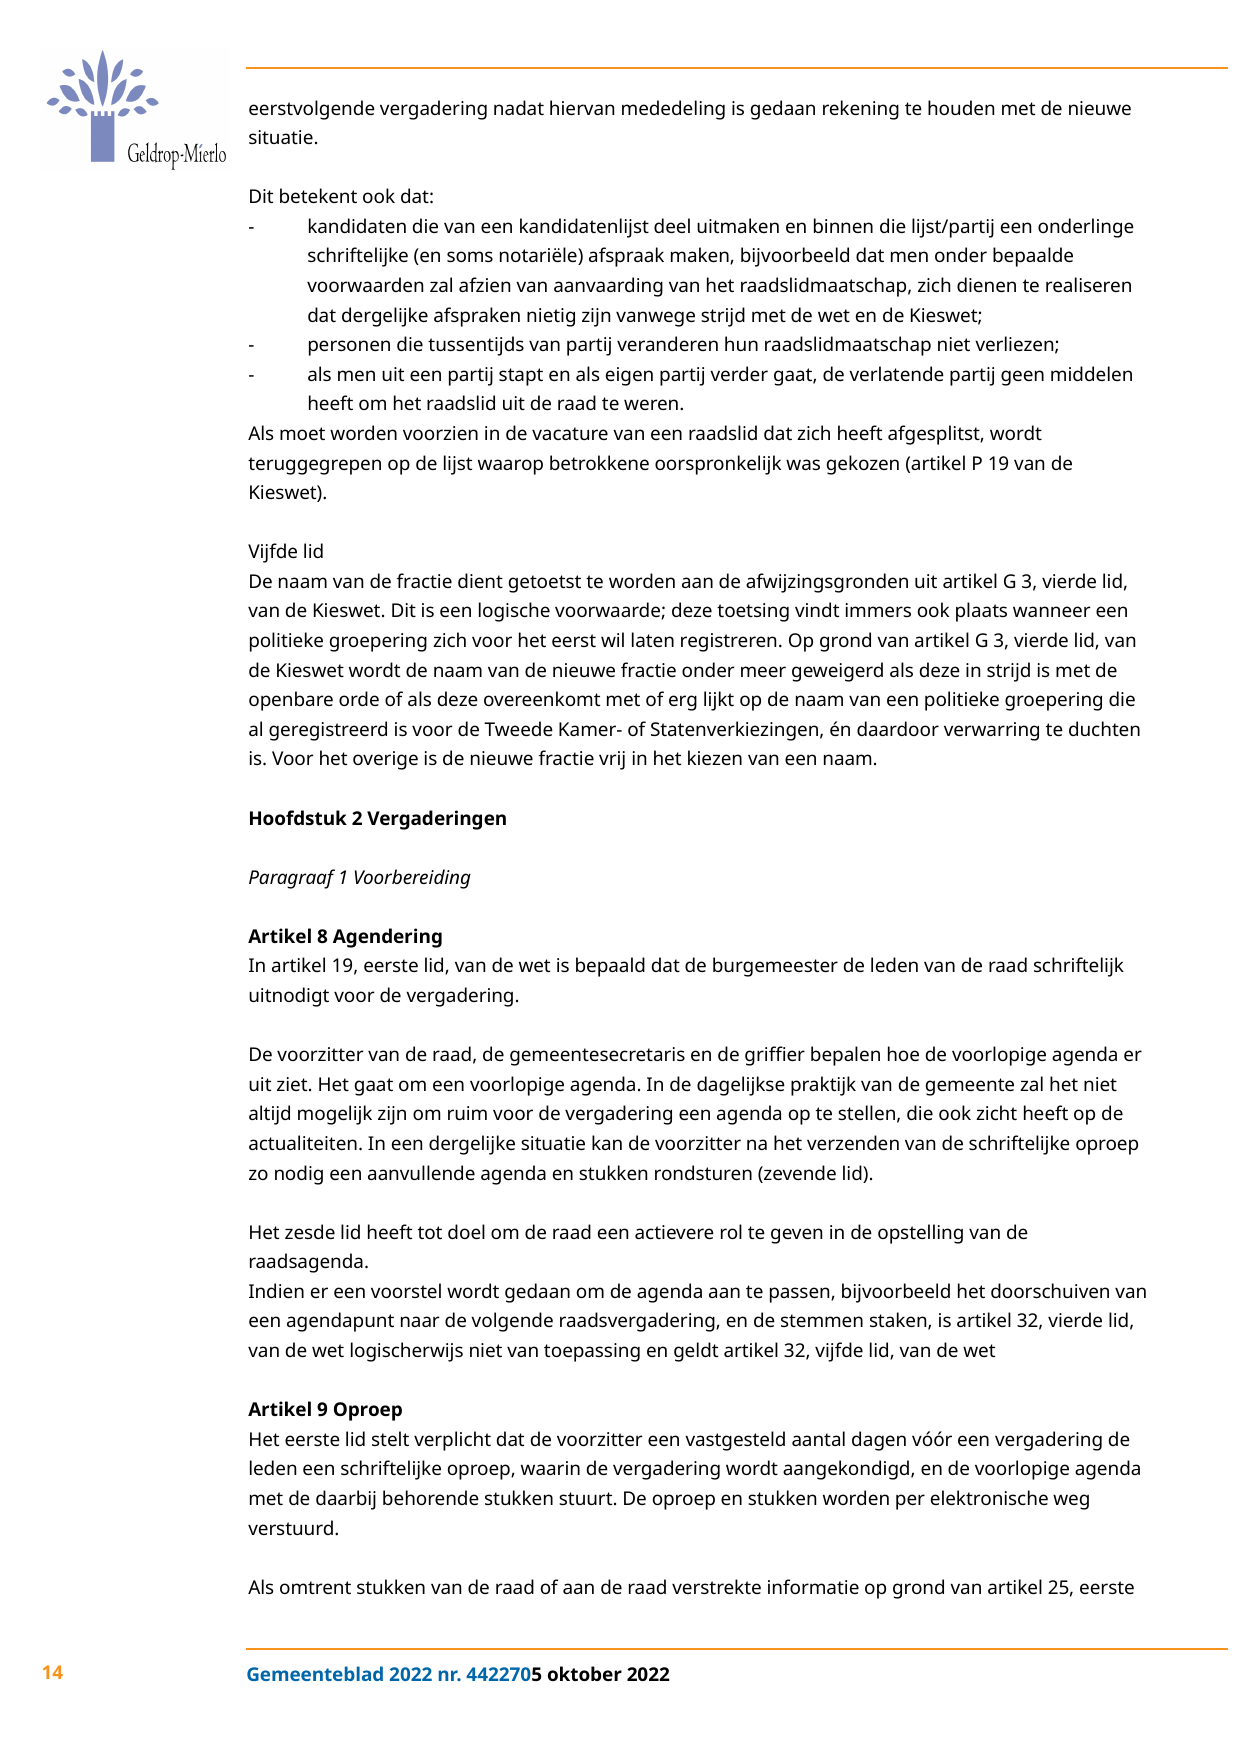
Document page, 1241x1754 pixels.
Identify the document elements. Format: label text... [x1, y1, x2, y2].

text Artikel 9 Oproep [248, 1396, 1152, 1422]
list personen die tussentijds van partij veranderen hun raadslidmaatschap niet verliezen; [248, 331, 1152, 357]
text Indien er een voorstel wordt gedaan om de agenda aan te passen, bijvoorbeeld het doorschuiven van een agendapunt naar de volgende raadsvergadering, en de stemmen staken, is artikel 32, vierde lid, van de wet logischerwijs niet van toepassing en geldt artikel 32, vijfde lid, van de wet [248, 1278, 1152, 1363]
text Dit betekent ook dat: [248, 183, 1152, 209]
text eerstvolgende vergadering nadat hiervan mededeling is gedaan rekening te houden met de nieuwe situatie. [248, 95, 1152, 150]
text Als omtrent stukken van de raad of aan de raad verstrekte informatie op grond van artikel 25, eerste [248, 1574, 1152, 1600]
picture [41, 47, 231, 172]
text De naam van de fractie dient getoetst te worden aan de afwijzingsgronden uit artikel G 3, vierde lid, van de Kieswet. Dit is een logische voorwaarde; deze toetsing vindt immers ook plaats wanneer een politieke groepering zich voor het eerst wil laten registreren. Op grond van artikel G 3, vierde lid, van de Kieswet wordt de naam van de nieuwe fractie onder meer geweigerd als deze in strijd is met de openbare orde of als deze overeenkomt met of erg lijkt op de naam van een politieke groepering die al geregistreerd is voor de Tweede Kamer- of Statenverkiezingen, én daardoor verwarring te duchten is. Voor het overige is de nieuwe fractie vrij in het kiezen van een naam. [248, 568, 1152, 771]
text De voorzitter van de raad, de gemeentesecretaris en de griffier bepalen hoe de voorlopige agenda er uit ziet. Het gaat om een voorlopige agenda. In de dagelijkse praktijk van de gemeente zal het niet altijd mogelijk zijn om ruim voor de vergadering een agenda op te stellen, die ook zicht heeft op de actualiteiten. In een dergelijke situatie kan de voorzitter na het verzenden van de schriftelijke oproep zo nodig een aanvullende agenda en stukken rondsturen (zevende lid). [248, 1041, 1152, 1186]
text Paragraaf 1 Voorbereiding [248, 864, 1152, 890]
text In artikel 19, eerste lid, van de wet is bepaald dat de burgemeester de leden van de raad schriftelijk uitnodigt voor de vergadering. [248, 953, 1152, 1008]
text Als moet worden voorzien in de vacature van een raadslid dat zich heeft afgesplitst, wordt teruggegrepen op de lijst waarop betrokkene oorspronkelijk was gekozen (artikel P 19 van de Kieswet). [248, 420, 1152, 505]
list kandidaten die van een kandidatenlijst deel uitmaken en binnen die lijst/partij een onderlinge schriftelijke (en soms notariële) afspraak maken, bijvoorbeeld dat men onder bepaalde voorwaarden zal afzien van aanvaarding van het raadslidmaatschap, zich dienen te realiseren dat dergelijke afspraken nietig zijn vanwege strijd met de wet en de Kieswet; [248, 213, 1152, 328]
text Hoofdstuk 2 Vergaderingen [248, 805, 1152, 831]
text Het zesde lid heeft tot doel om de raad een actievere rol te geven in de opstelling van de raadsagenda. [248, 1219, 1152, 1274]
text Het eerste lid stelt verplicht dat de voorzitter een vastgesteld aantal dagen vóór een vergadering de leden een schriftelijke oproep, waarin de vergadering wordt aangekondigd, en de voorlopige agenda met de daarbij behorende stukken stuurt. De oproep en stukken worden per elektronische weg verstuurd. [248, 1426, 1152, 1541]
text Vijfde lid [248, 538, 1152, 564]
list als men uit een partij stapt en als eigen partij verder gaat, de verlatende partij geen middelen heeft om het raadslid uit de raad te weren. [248, 361, 1152, 416]
text Artikel 8 Agendering [248, 923, 1152, 949]
